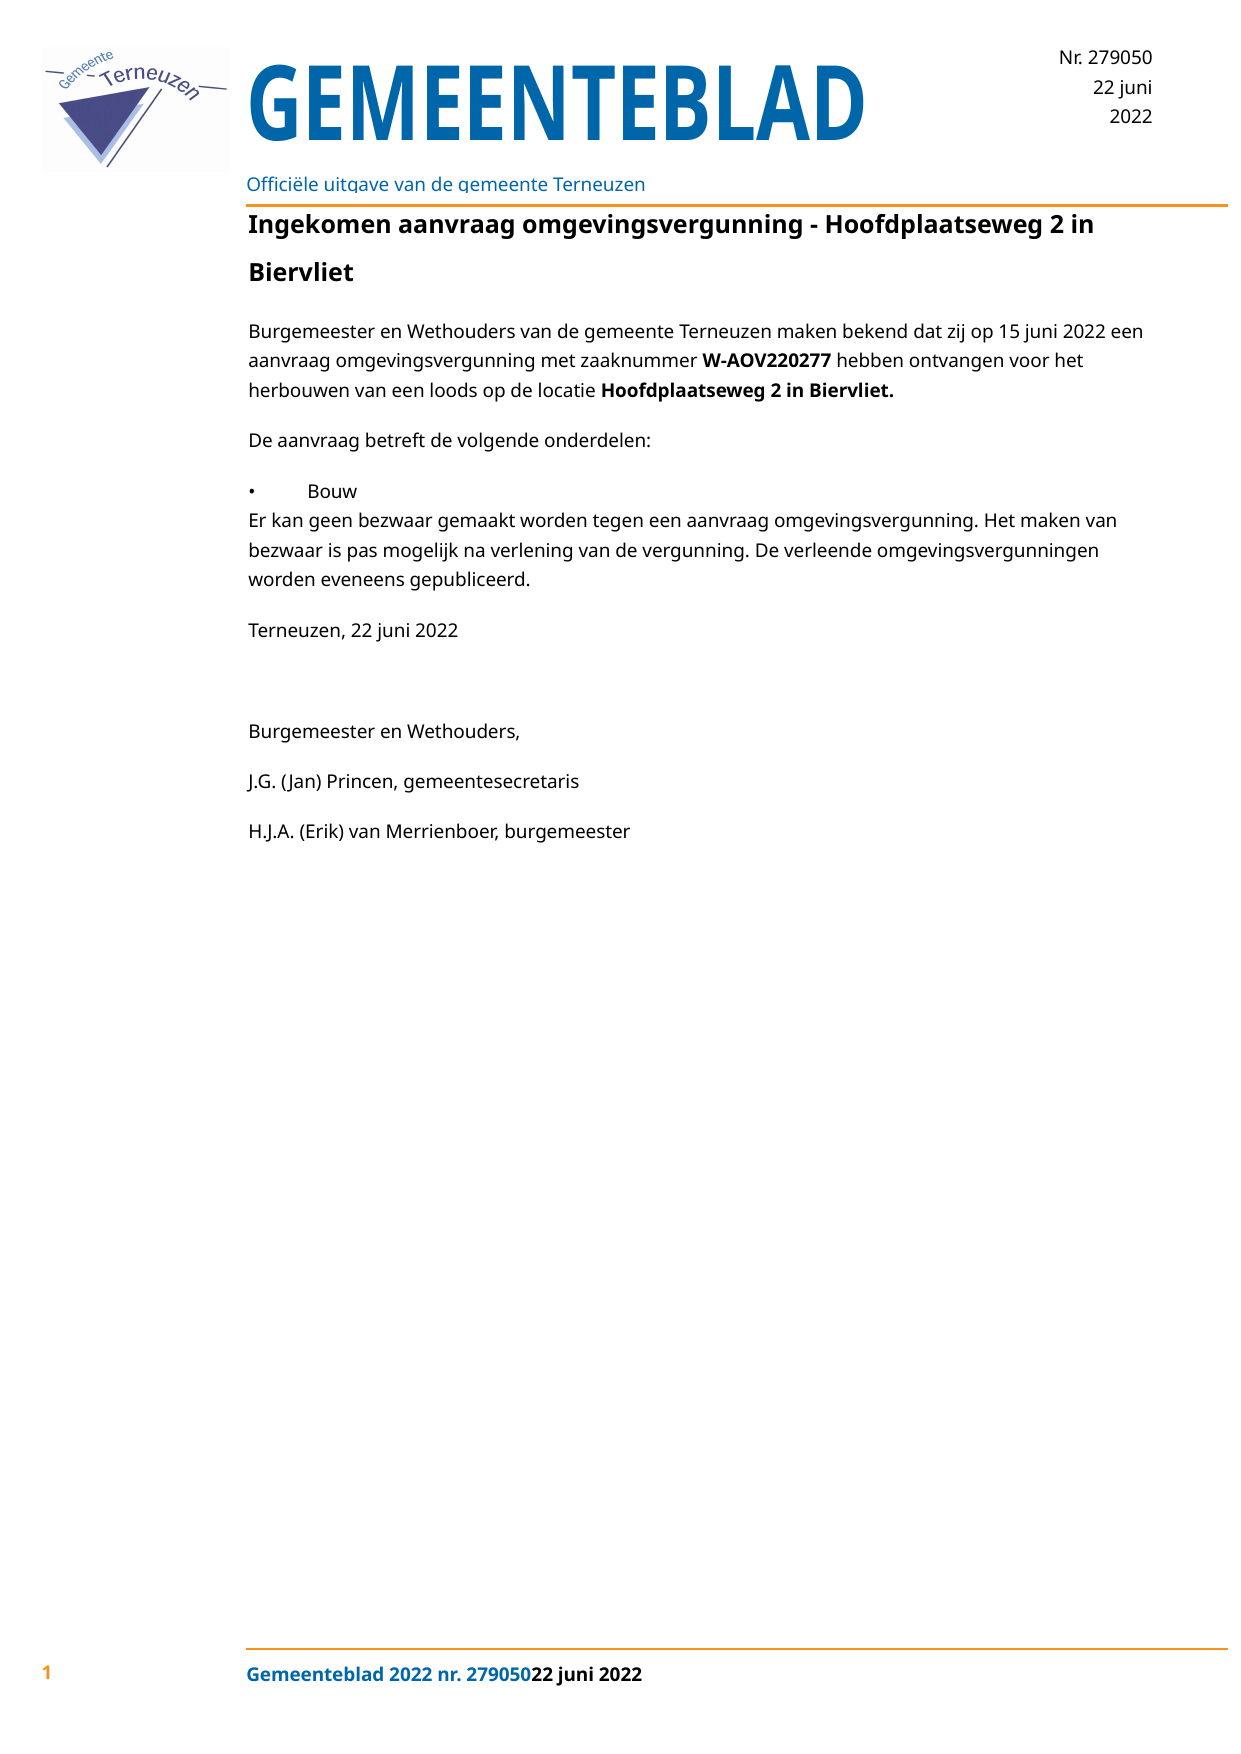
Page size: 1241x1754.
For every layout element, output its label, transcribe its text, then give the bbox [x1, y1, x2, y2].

text J.G. (Jan) Princen, gemeentesecretaris [248, 768, 1152, 794]
text Er kan geen bezwaar gemaakt worden tegen een aanvraag omgevingsvergunning. Het maken van bezwaar is pas mogelijk na verlening van de vergunning. De verleende omgevingsvergunningen worden eveneens gepubliceerd. [248, 507, 1152, 592]
text Terneuzen, 22 juni 2022 [248, 617, 1152, 643]
text H.J.A. (Erik) van Merrienboer, burgemeester [248, 819, 1152, 844]
text Ingekomen aanvraag omgevingsvergunning - Hoofdplaatseweg 2 in Biervliet [248, 207, 1152, 288]
text De aanvraag betreft de volgende onderdelen: [248, 427, 1152, 453]
picture [41, 47, 231, 172]
list Bouw [248, 478, 1152, 504]
text Burgemeester en Wethouders, [248, 718, 1152, 744]
text Burgemeester en Wethouders van de gemeente Terneuzen maken bekend dat zij op 15 juni 2022 een aanvraag omgevingsvergunning met zaaknummer W-AOV220277 hebben ontvangen voor het herbouwen van een loods op de locatie Hoofdplaatseweg 2 in Biervliet. [248, 318, 1152, 403]
